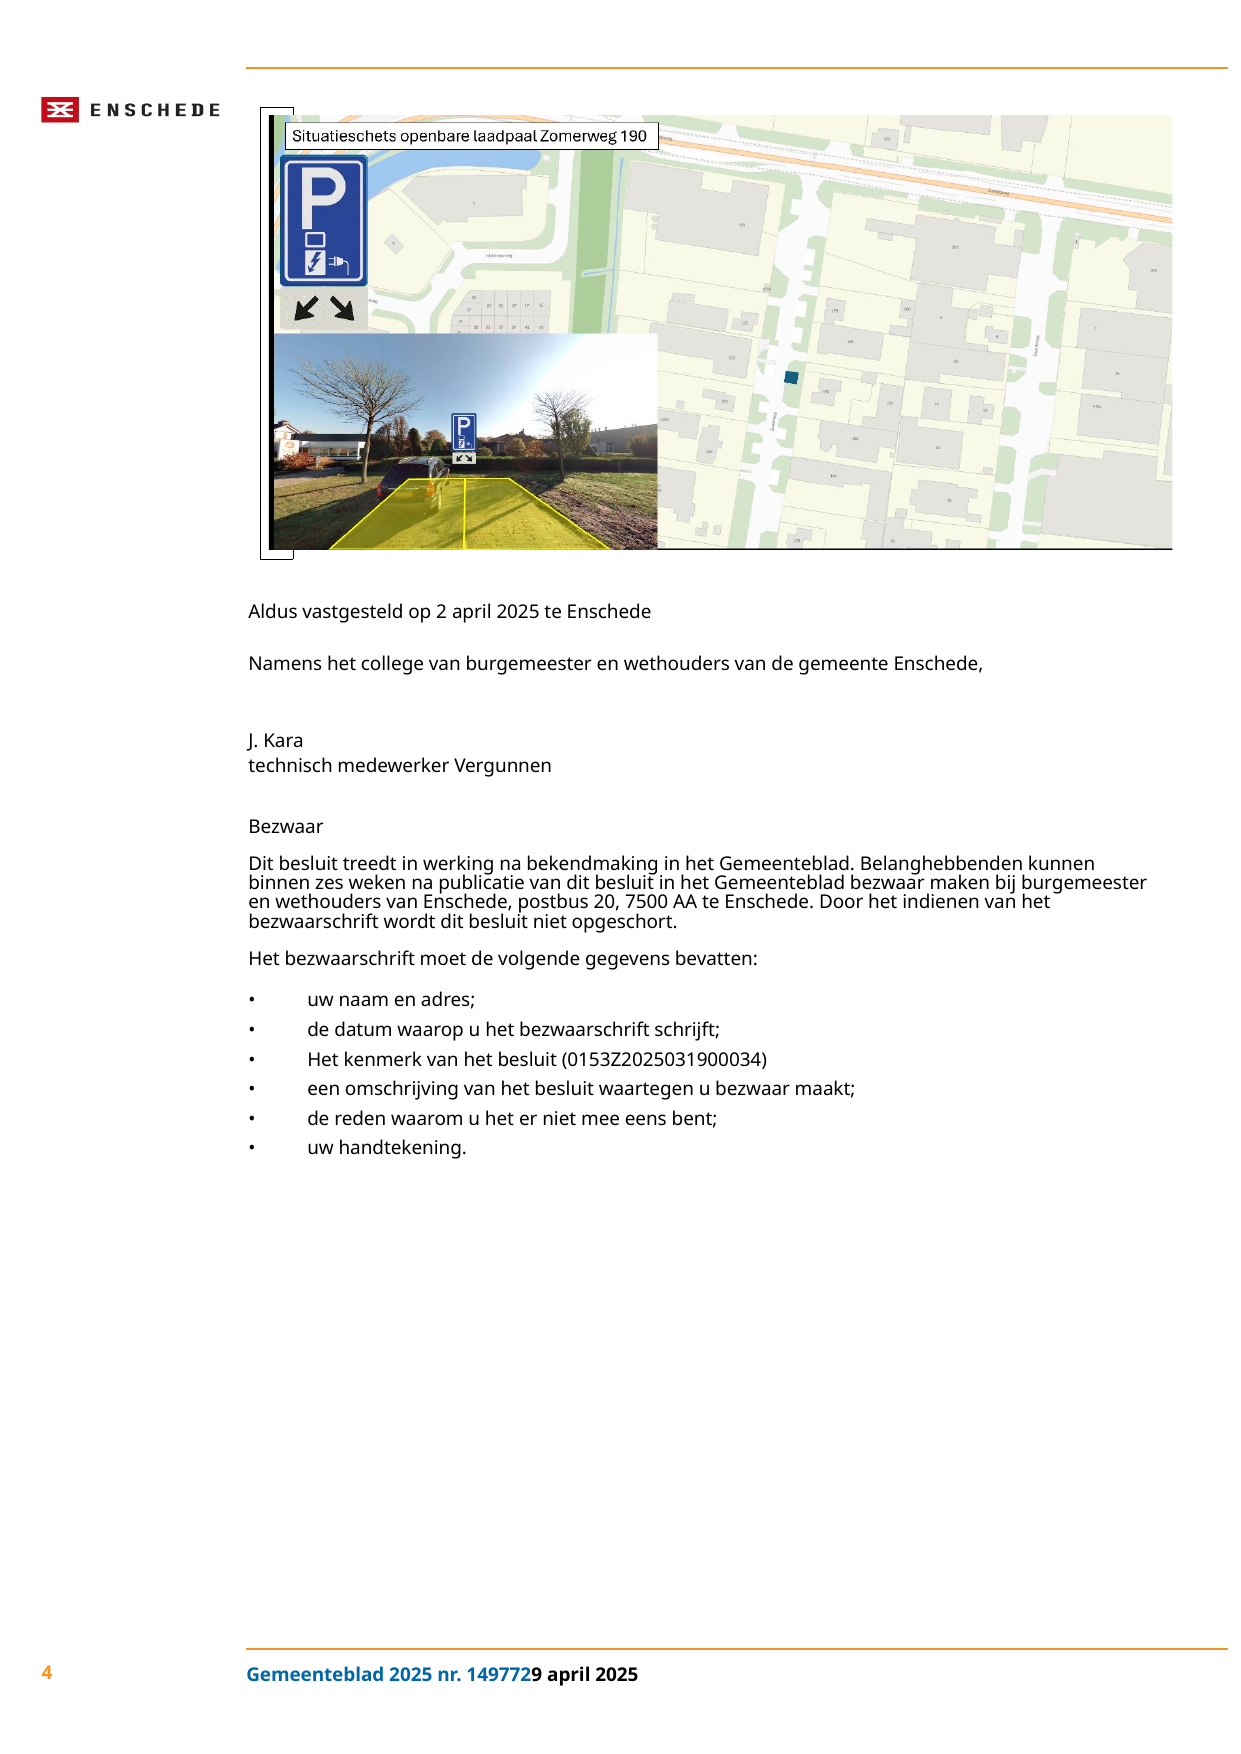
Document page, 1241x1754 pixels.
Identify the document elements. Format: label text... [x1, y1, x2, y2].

list de reden waarom u het er niet mee eens bent; [248, 1105, 1152, 1131]
picture [41, 47, 231, 172]
list uw handtekening. [248, 1134, 1152, 1160]
list uw naam en adres; [248, 987, 1152, 1012]
list Het kenmerk van het besluit (0153Z2025031900034) [248, 1046, 1152, 1071]
text technisch medewerker Vergunnen [248, 753, 1152, 778]
text Namens het college van burgemeester en wethouders van de gemeente Enschede, [248, 650, 1152, 676]
text Aldus vastgesteld op 2 april 2025 te Enschede [248, 598, 1152, 624]
picture [268, 115, 1173, 550]
list een omschrijving van het besluit waartegen u bezwaar maakt; [248, 1075, 1152, 1101]
text Dit besluit treedt in werking na bekendmaking in het Gemeenteblad. Belanghebbenden kunnen binnen zes weken na publicatie van dit besluit in het Gemeenteblad bezwaar maken bij burgemeester en wethouders van Enschede, postbus 20, 7500 AA te Enschede. Door het indienen van het bezwaarschrift wordt dit besluit niet opgeschort. [248, 855, 1152, 932]
text Bezwaar [248, 818, 1152, 837]
text Het bezwaarschrift moet de volgende gegevens bevatten: [248, 949, 1152, 969]
text J. Kara [248, 727, 1152, 753]
list de datum waarop u het bezwaarschrift schrijft; [248, 1016, 1152, 1042]
